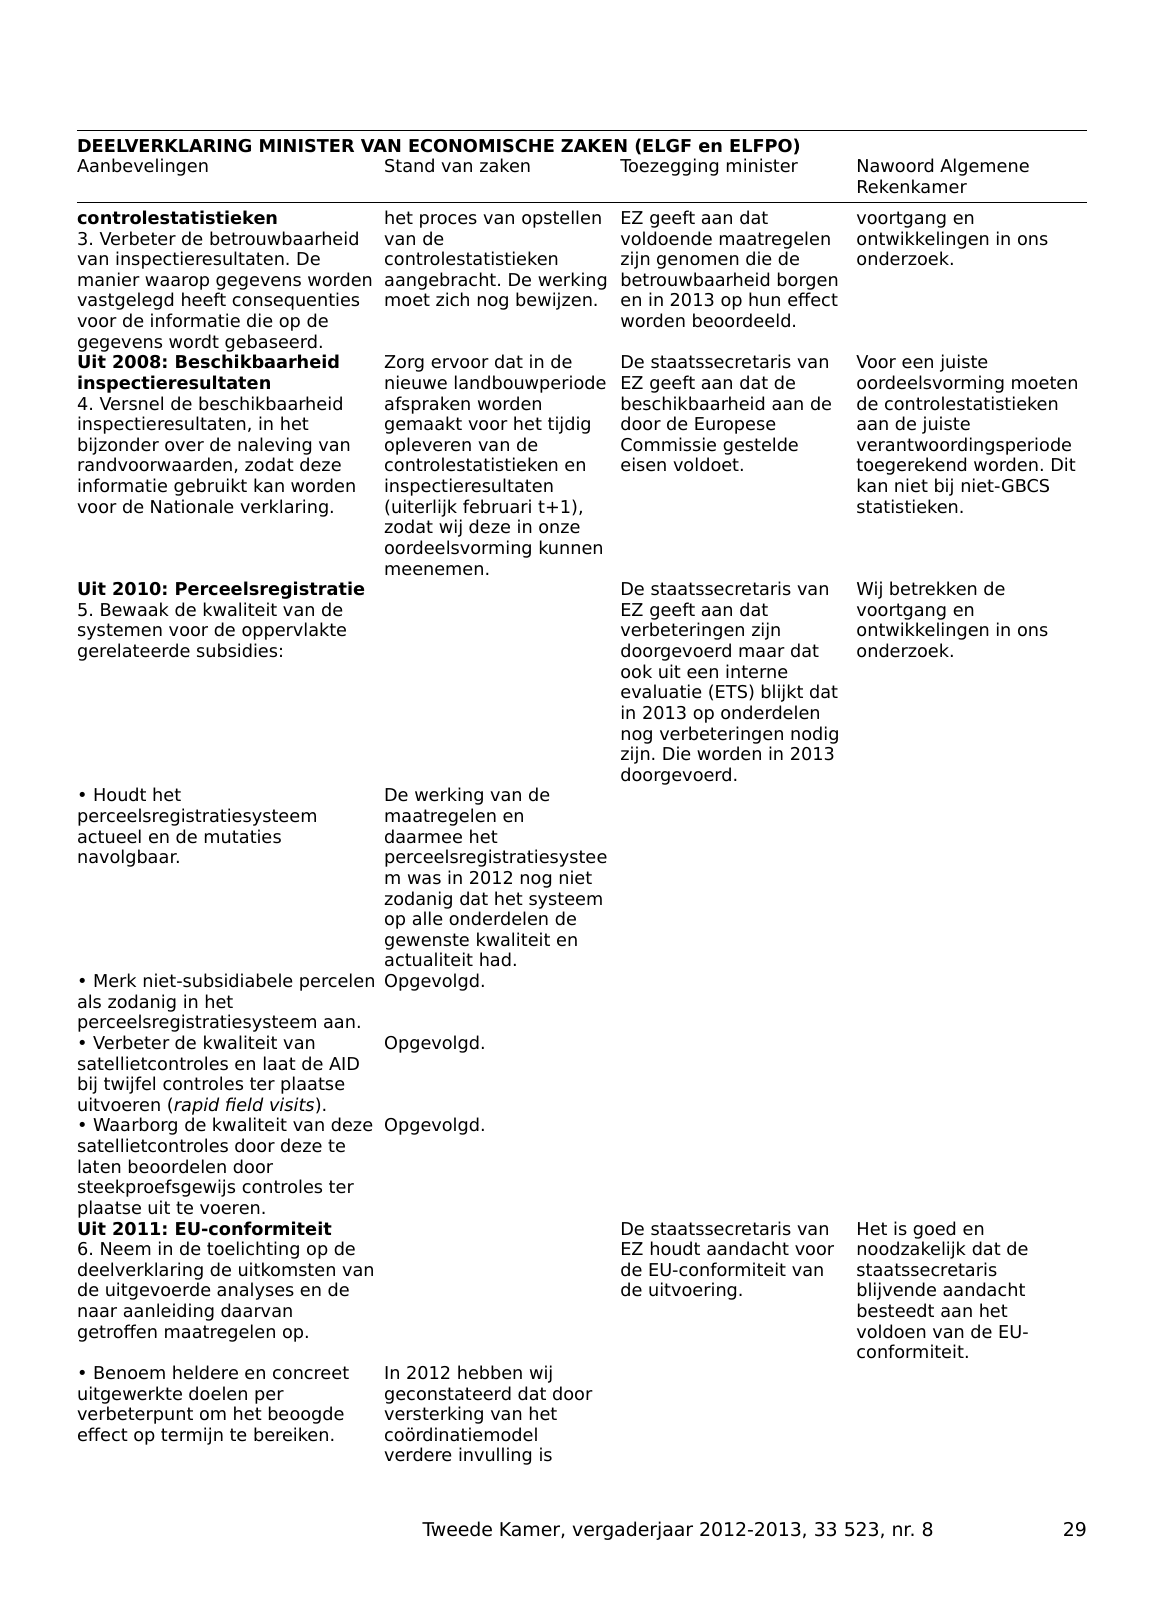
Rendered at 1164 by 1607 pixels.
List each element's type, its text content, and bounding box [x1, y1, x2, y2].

table_cell Stand van zaken [378, 156, 614, 202]
table_cell Opgevolgd. [378, 1115, 614, 1218]
table_cell Opgevolgd. [378, 971, 614, 1033]
table_cell [614, 1363, 850, 1466]
table_cell Zorg ervoor dat in de nieuwe landbouwperiode afspraken worden gemaakt voor het tijdig opleveren van de controlestatistieken en inspectieresultaten (uiterlijk februari t+1), zodat wij deze in onze oordeelsvorming kunnen meenemen. [378, 352, 614, 579]
table_cell In 2012 hebben wij geconstateerd dat door versterking van het coördinatiemodel verdere invulling is [378, 1363, 614, 1466]
table_cell • Houdt het perceelsregistratiesysteem actueel en de mutaties navolgbaar. [77, 785, 378, 971]
table_cell [850, 785, 1087, 1218]
table_cell • Merk niet-subsidiabele percelen als zodanig in het perceelsregistratiesysteem aan. [77, 971, 378, 1033]
table_cell Opgevolgd. [378, 1033, 614, 1115]
table_cell De staatssecretaris van EZ geeft aan dat de beschikbaarheid aan de door de Europese Commissie gestelde eisen voldoet. [614, 352, 850, 579]
table_cell • Benoem heldere en concreet uitgewerkte doelen per verbeterpunt om het beoogde effect op termijn te bereiken. [77, 1363, 378, 1466]
table_cell Het is goed en noodzakelijk dat de staatssecretaris blijvende aandacht besteedt aan het voldoen van de EU-conformiteit. [850, 1219, 1087, 1363]
table_header DEELVERKLARING MINISTER VAN ECONOMISCHE ZAKEN (ELGF en ELFPO) [77, 131, 1087, 156]
table_cell Aanbevelingen [77, 156, 378, 202]
table_cell voortgang en ontwikkelingen in ons onderzoek. [850, 203, 1087, 352]
table_cell EZ geeft aan dat voldoende maatregelen zijn genomen die de betrouwbaarheid borgen en in 2013 op hun effect worden beoordeeld. [614, 203, 850, 352]
table_cell Wij betrekken de voortgang en ontwikkelingen in ons onderzoek. [850, 579, 1087, 785]
table_cell De staatssecretaris van EZ houdt aandacht voor de EU-conformiteit van de uitvoering. [614, 1219, 850, 1363]
table_cell Uit 2011: EU-conformiteit 6. Neem in de toelichting op de deelverklaring de uitkomsten van de uitgevoerde analyses en de naar aanleiding daarvan getroffen maatregelen op. [77, 1219, 378, 1363]
table_cell het proces van opstellen van de controlestatistieken aangebracht. De werking moet zich nog bewijzen. [378, 203, 614, 352]
table_cell controlestatistieken 3. Verbeter de betrouwbaarheid van inspectieresultaten. De manier waarop gegevens worden vastgelegd heeft consequenties voor de informatie die op de gegevens wordt gebaseerd. [77, 203, 378, 352]
table_cell Toezegging minister [614, 156, 850, 202]
table_cell [378, 1219, 614, 1363]
table_cell Voor een juiste oordeelsvorming moeten de controlestatistieken aan de juiste verantwoordingsperiode toegerekend worden. Dit kan niet bij niet-GBCS statistieken. [850, 352, 1087, 579]
table_cell De staatssecretaris van EZ geeft aan dat verbeteringen zijn doorgevoerd maar dat ook uit een interne evaluatie (ETS) blijkt dat in 2013 op onderdelen nog verbeteringen nodig zijn. Die worden in 2013 doorgevoerd. [614, 579, 850, 785]
table_cell [614, 785, 850, 1218]
table_cell Uit 2010: Perceelsregistratie 5. Bewaak de kwaliteit van de systemen voor de oppervlakte gerelateerde subsidies: [77, 579, 378, 785]
table_cell Nawoord Algemene Rekenkamer [850, 156, 1087, 202]
table_cell [850, 1363, 1087, 1466]
table_cell • Verbeter de kwaliteit van satellietcontroles en laat de AID bij twijfel controles ter plaatse uitvoeren (rapid field visits). [77, 1033, 378, 1115]
table_cell Uit 2008: Beschikbaarheid inspectieresultaten 4. Versnel de beschikbaarheid inspectieresultaten, in het bijzonder over de naleving van randvoorwaarden, zodat deze informatie gebruikt kan worden voor de Nationale verklaring. [77, 352, 378, 579]
table_cell De werking van de maatregelen en daarmee het perceelsregistratiesysteem was in 2012 nog niet zodanig dat het systeem op alle onderdelen de gewenste kwaliteit en actualiteit had. [378, 785, 614, 971]
table_cell • Waarborg de kwaliteit van deze satellietcontroles door deze te laten beoordelen door steekproefsgewijs controles ter plaatse uit te voeren. [77, 1115, 378, 1218]
table_cell [378, 579, 614, 785]
